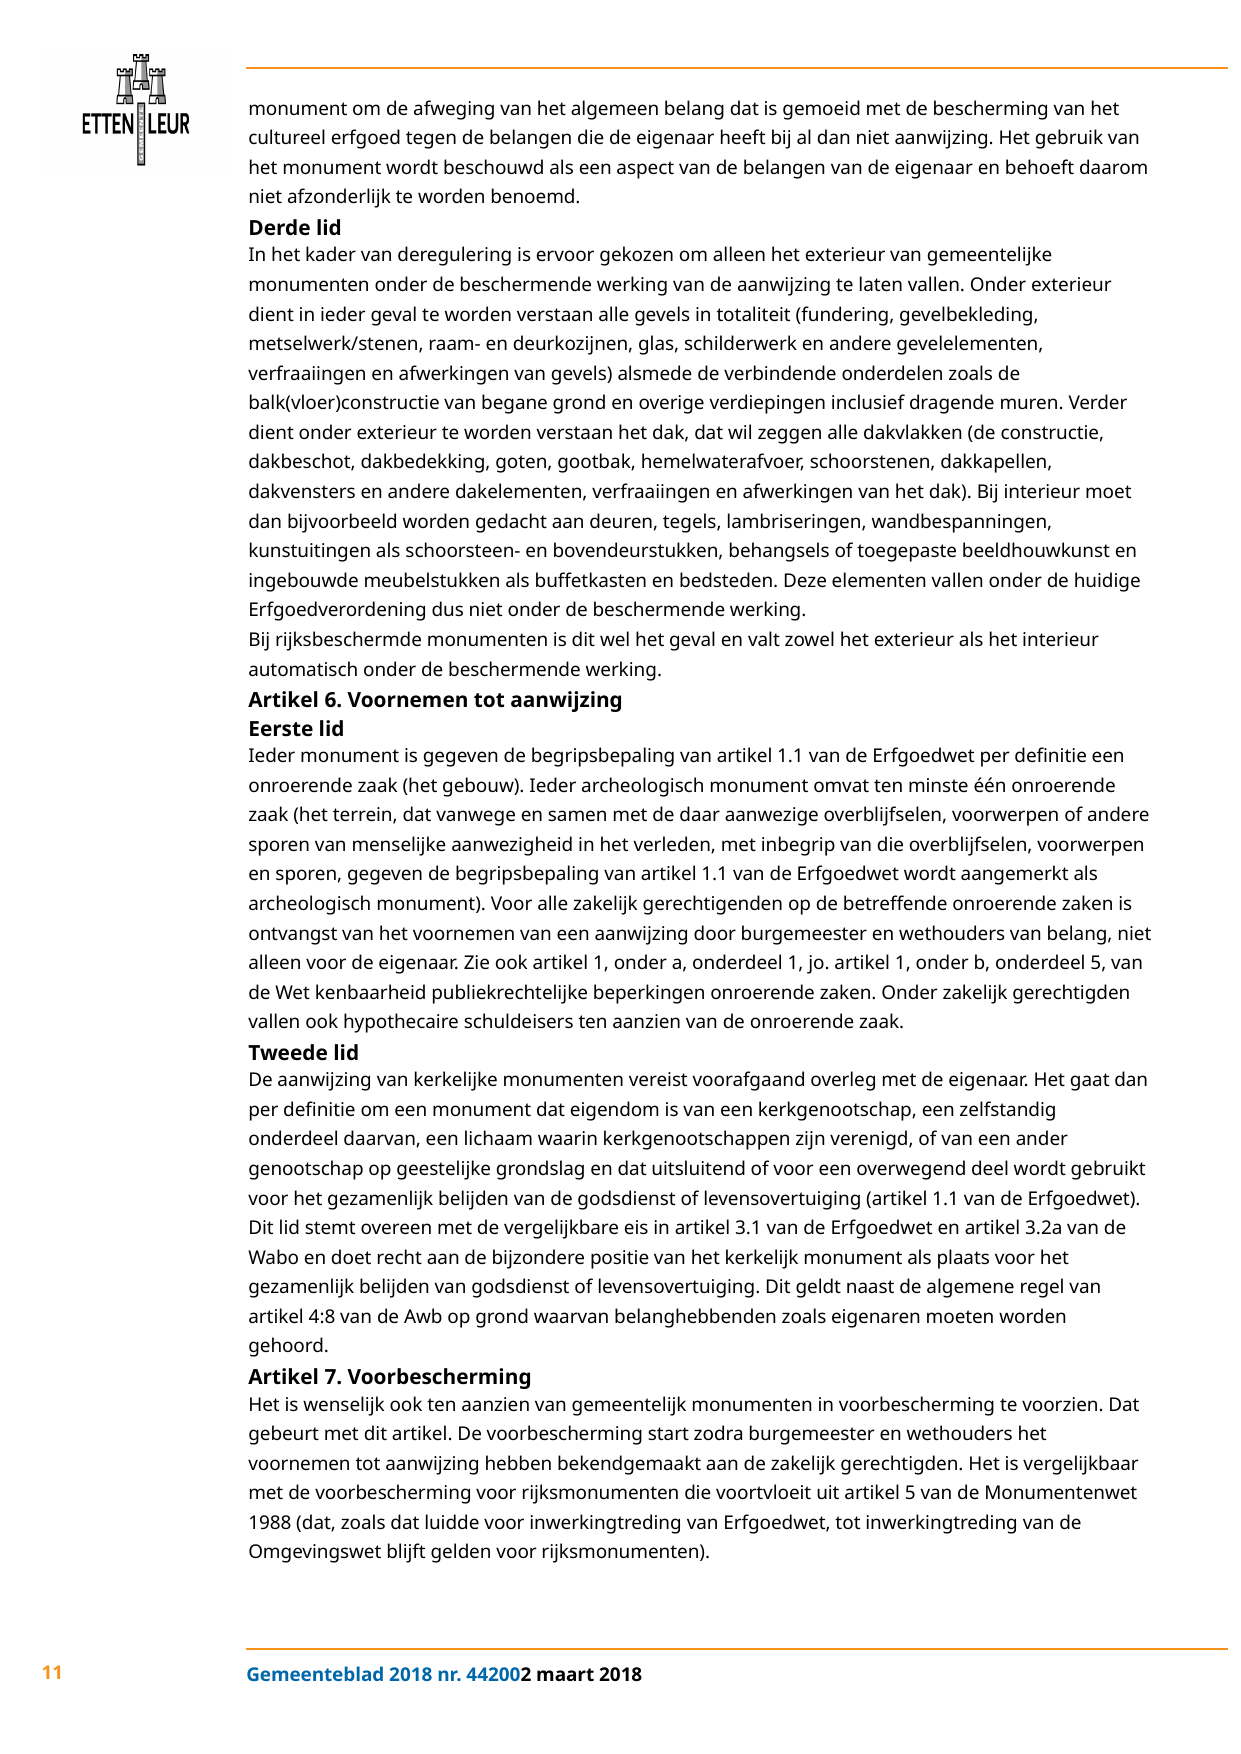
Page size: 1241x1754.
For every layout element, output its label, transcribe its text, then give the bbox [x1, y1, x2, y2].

text De aanwijzing van kerkelijke monumenten vereist voorafgaand overleg met de eigenaar. Het gaat dan per definitie om een monument dat eigendom is van een kerkgenootschap, een zelfstandig onderdeel daarvan, een lichaam waarin kerkgenootschappen zijn verenigd, of van een ander genootschap op geestelijke grondslag en dat uitsluitend of voor een overwegend deel wordt gebruikt voor het gezamenlijk belijden van de godsdienst of levensovertuiging (artikel 1.1 van de Erfgoedwet). Dit lid stemt overeen met de vergelijkbare eis in artikel 3.1 van de Erfgoedwet en artikel 3.2a van de Wabo en doet recht aan de bijzondere positie van het kerkelijk monument als plaats voor het gezamenlijk belijden van godsdienst of levensovertuiging. Dit geldt naast de algemene regel van artikel 4:8 van de Awb op grond waarvan belanghebbenden zoals eigenaren moeten worden gehoord. [248, 1066, 1152, 1358]
text In het kader van deregulering is ervoor gekozen om alleen het exterieur van gemeentelijke [248, 242, 1152, 267]
text monumenten onder de beschermende werking van de aanwijzing te laten vallen. Onder exterieur dient in ieder geval te worden verstaan alle gevels in totaliteit (fundering, gevelbekleding, metselwerk/stenen, raam- en deurkozijnen, glas, schilderwerk en andere gevelelementen, verfraaiingen en afwerkingen van gevels) alsmede de verbindende onderdelen zoals de balk(vloer)constructie van begane grond en overige verdiepingen inclusief dragende muren. Verder dient onder exterieur te worden verstaan het dak, dat wil zeggen alle dakvlakken (de constructie, dakbeschot, dakbedekking, goten, gootbak, hemelwaterafvoer, schoorstenen, dakkapellen, dakvensters en andere dakelementen, verfraaiingen en afwerkingen van het dak). Bij interieur moet dan bijvoorbeeld worden gedacht aan deuren, tegels, lambriseringen, wandbespanningen, kunstuitingen als schoorsteen- en bovendeurstukken, behangsels of toegepaste beeldhouwkunst en ingebouwde meubelstukken als buffetkasten en bedsteden. Deze elementen vallen onder de huidige Erfgoedverordening dus niet onder de beschermende werking. [248, 271, 1152, 622]
text Derde lid [248, 213, 1152, 242]
text Het is wenselijk ook ten aanzien van gemeentelijk monumenten in voorbescherming te voorzien. Dat gebeurt met dit artikel. De voorbescherming start zodra burgemeester en wethouders het voornemen tot aanwijzing hebben bekendgemaakt aan de zakelijk gerechtigden. Het is vergelijkbaar met de voorbescherming voor rijksmonumenten die voortvloeit uit artikel 5 van de Monumentenwet 1988 (dat, zoals dat luidde voor inwerkingtreding van Erfgoedwet, tot inwerkingtreding van de Omgevingswet blijft gelden voor rijksmonumenten). [248, 1391, 1152, 1564]
text Eerste lid [248, 714, 1152, 742]
text monument om de afweging van het algemeen belang dat is gemoeid met de bescherming van het cultureel erfgoed tegen de belangen die de eigenaar heeft bij al dan niet aanwijzing. Het gebruik van het monument wordt beschouwd als een aspect van de belangen van de eigenaar en behoeft daarom niet afzonderlijk te worden benoemd. [248, 95, 1152, 209]
text Bij rijksbeschermde monumenten is dit wel het geval en valt zowel het exterieur als het interieur automatisch onder de beschermende werking. [248, 626, 1152, 681]
text Artikel 6. Voornemen tot aanwijzing [248, 685, 1152, 714]
text Tweede lid [248, 1038, 1152, 1066]
text Artikel 7. Voorbescherming [248, 1362, 1152, 1391]
text Ieder monument is gegeven de begripsbepaling van artikel 1.1 van de Erfgoedwet per definitie een onroerende zaak (het gebouw). Ieder archeologisch monument omvat ten minste één onroerende zaak (het terrein, dat vanwege en samen met de daar aanwezige overblijfselen, voorwerpen of andere sporen van menselijke aanwezigheid in het verleden, met inbegrip van die overblijfselen, voorwerpen en sporen, gegeven de begripsbepaling van artikel 1.1 van de Erfgoedwet wordt aangemerkt als archeologisch monument). Voor alle zakelijk gerechtigenden op de betreffende onroerende zaken is ontvangst van het voornemen van een aanwijzing door burgemeester en wethouders van belang, niet alleen voor de eigenaar. Zie ook artikel 1, onder a, onderdeel 1, jo. artikel 1, onder b, onderdeel 5, van de Wet kenbaarheid publiekrechtelijke beperkingen onroerende zaken. Onder zakelijk gerechtigden vallen ook hypothecaire schuldeisers ten aanzien van de onroerende zaak. [248, 742, 1152, 1034]
picture [41, 47, 231, 172]
